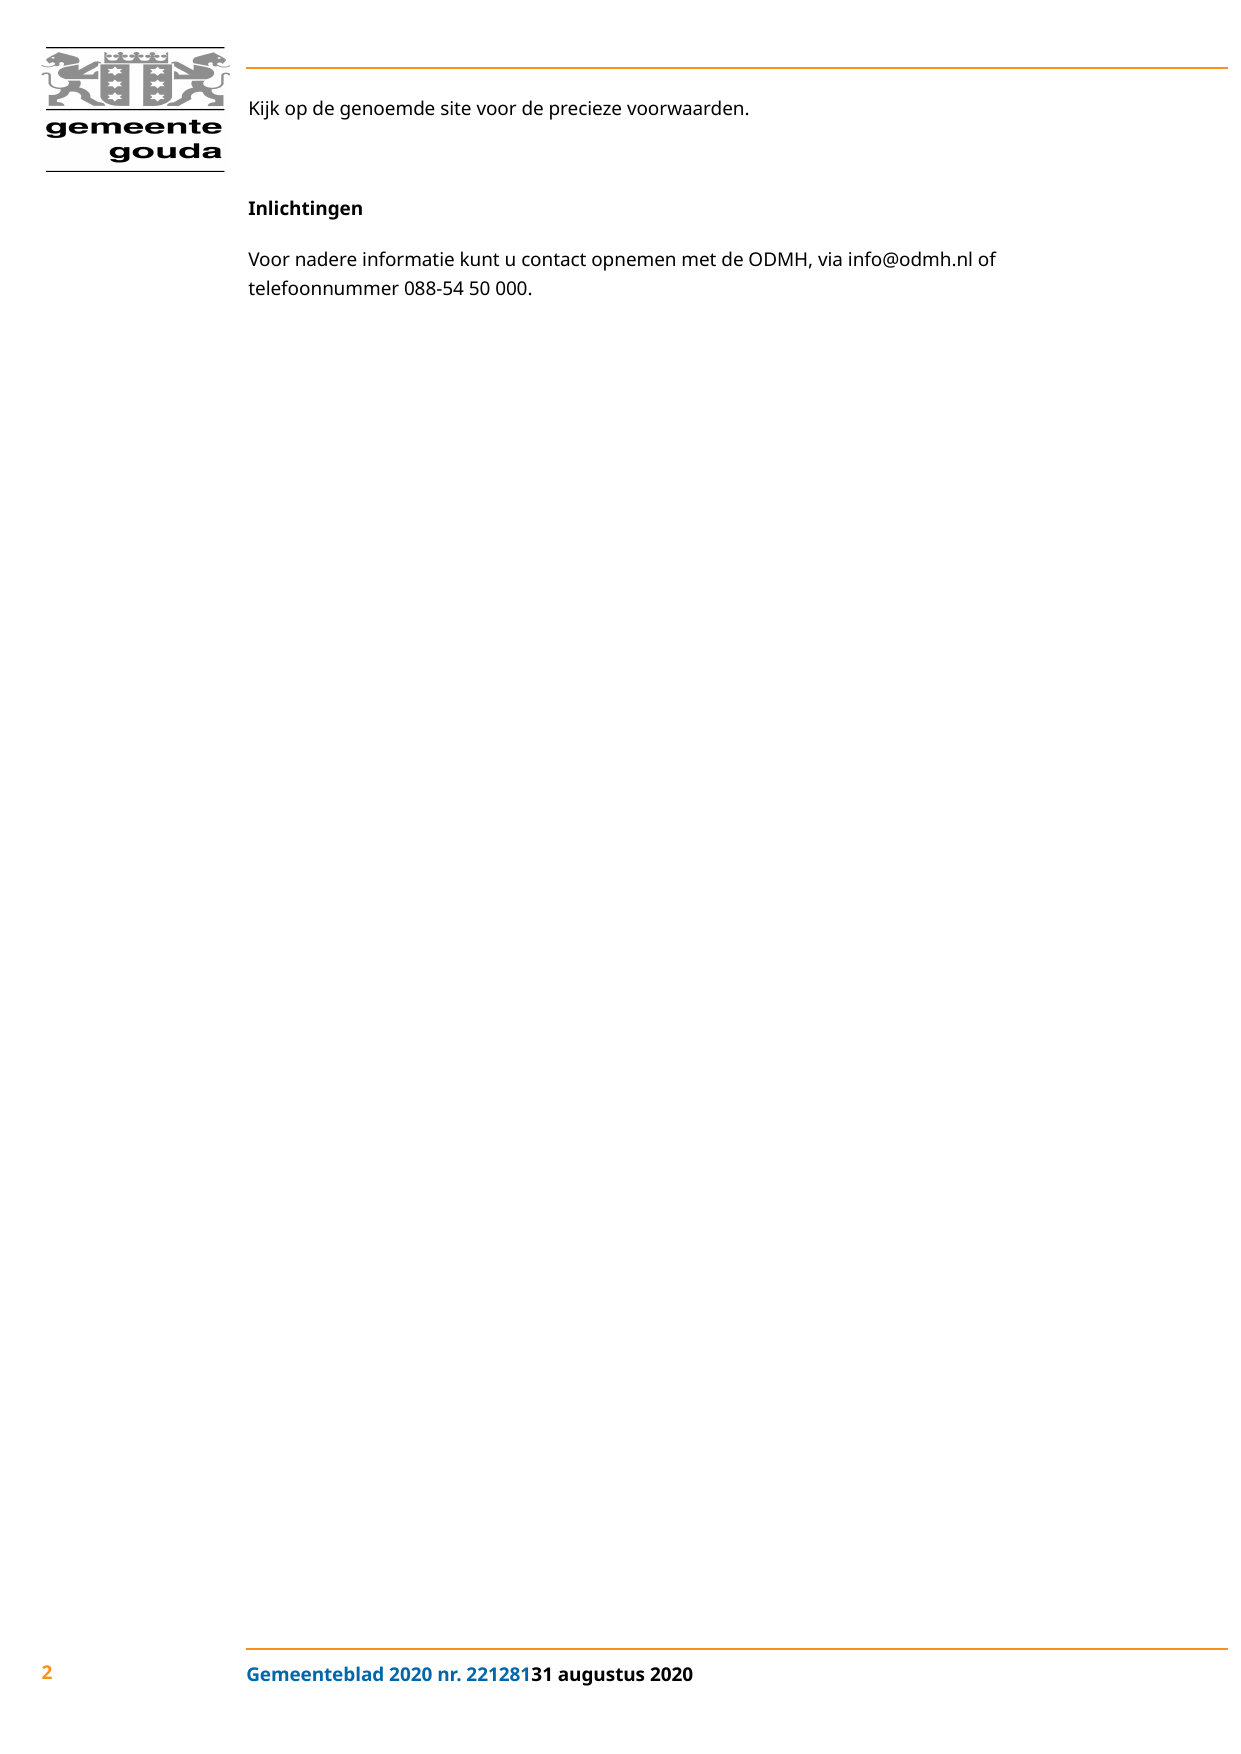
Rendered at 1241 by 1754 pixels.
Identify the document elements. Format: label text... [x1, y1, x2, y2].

picture [41, 47, 231, 172]
text Kijk op de genoemde site voor de precieze voorwaarden. [248, 95, 1152, 121]
text Voor nadere informatie kunt u contact opnemen met de ODMH, via info@odmh.nl of telefoonnummer 088-54 50 000. [248, 246, 1152, 301]
text Inlichtingen [248, 196, 1152, 221]
